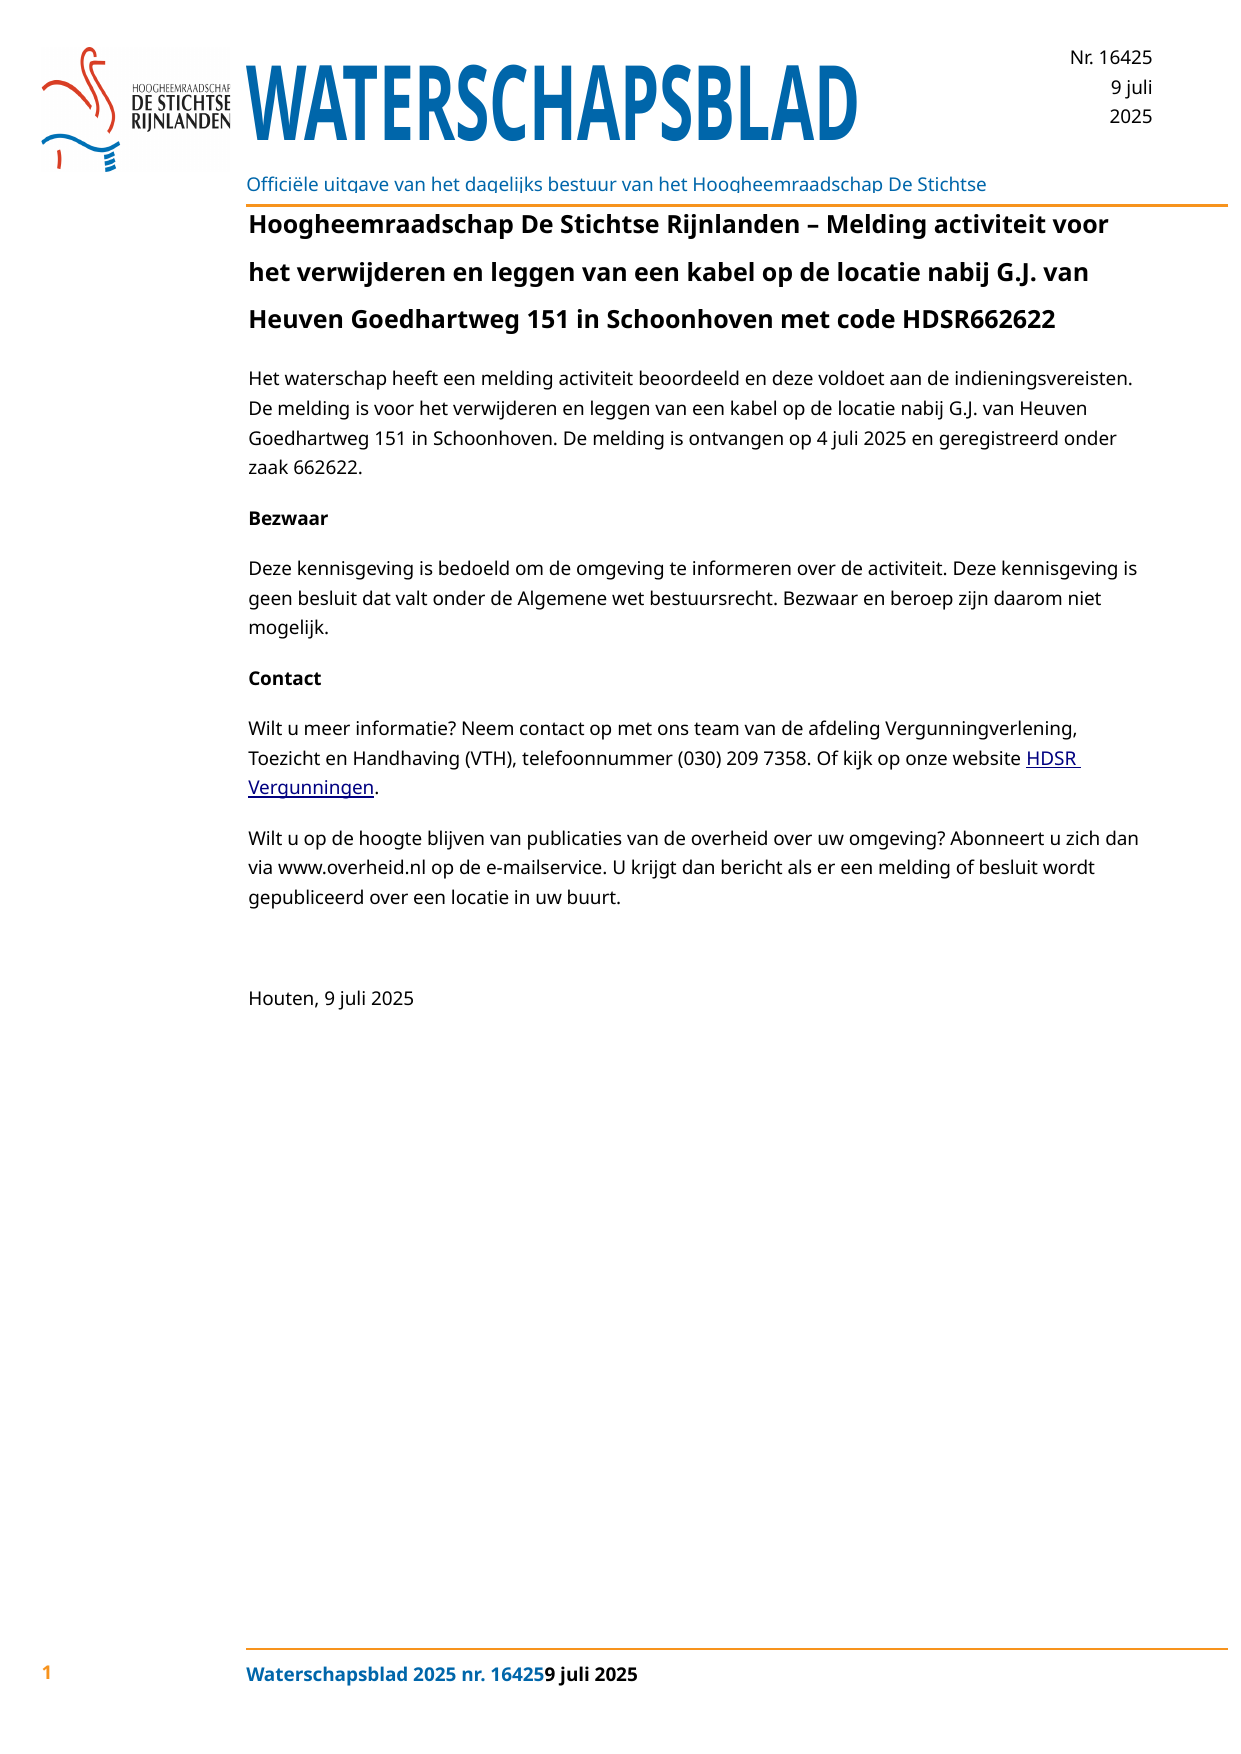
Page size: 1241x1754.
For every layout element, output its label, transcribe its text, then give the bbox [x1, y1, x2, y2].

text Hoogheemraadschap De Stichtse Rijnlanden – Melding activiteit voor het verwijderen en leggen van een kabel op de locatie nabij G.J. van Heuven Goedhartweg 151 in Schoonhoven met code HDSR662622 [248, 207, 1152, 336]
text Het waterschap heeft een melding activiteit beoordeeld en deze voldoet aan de indieningsvereisten. De melding is voor het verwijderen en leggen van een kabel op de locatie nabij G.J. van Heuven Goedhartweg 151 in Schoonhoven. De melding is ontvangen op 4 juli 2025 en geregistreerd onder zaak 662622. [248, 366, 1152, 480]
text Contact [248, 665, 1152, 690]
text Deze kennisgeving is bedoeld om de omgeving te informeren over de activiteit. Deze kennisgeving is geen besluit dat valt onder de Algemene wet bestuursrecht. Bezwaar en beroep zijn daarom niet mogelijk. [248, 555, 1152, 640]
text Wilt u op de hoogte blijven van publicaties van de overheid over uw omgeving? Abonneert u zich dan via www.overheid.nl op de e-mailservice. U krijgt dan bericht als er een melding of besluit wordt gepubliceerd over een locatie in uw buurt. [248, 825, 1152, 909]
text Wilt u meer informatie? Neem contact op met ons team van de afdeling Vergunningverlening, Toezicht en Handhaving (VTH), telefoonnummer (030) 209 7358. Of kijk op onze website HDSR Vergunningen. [248, 715, 1152, 800]
picture [41, 47, 231, 172]
text Bezwaar [248, 505, 1152, 530]
text Houten, 9 juli 2025 [248, 985, 1152, 1010]
